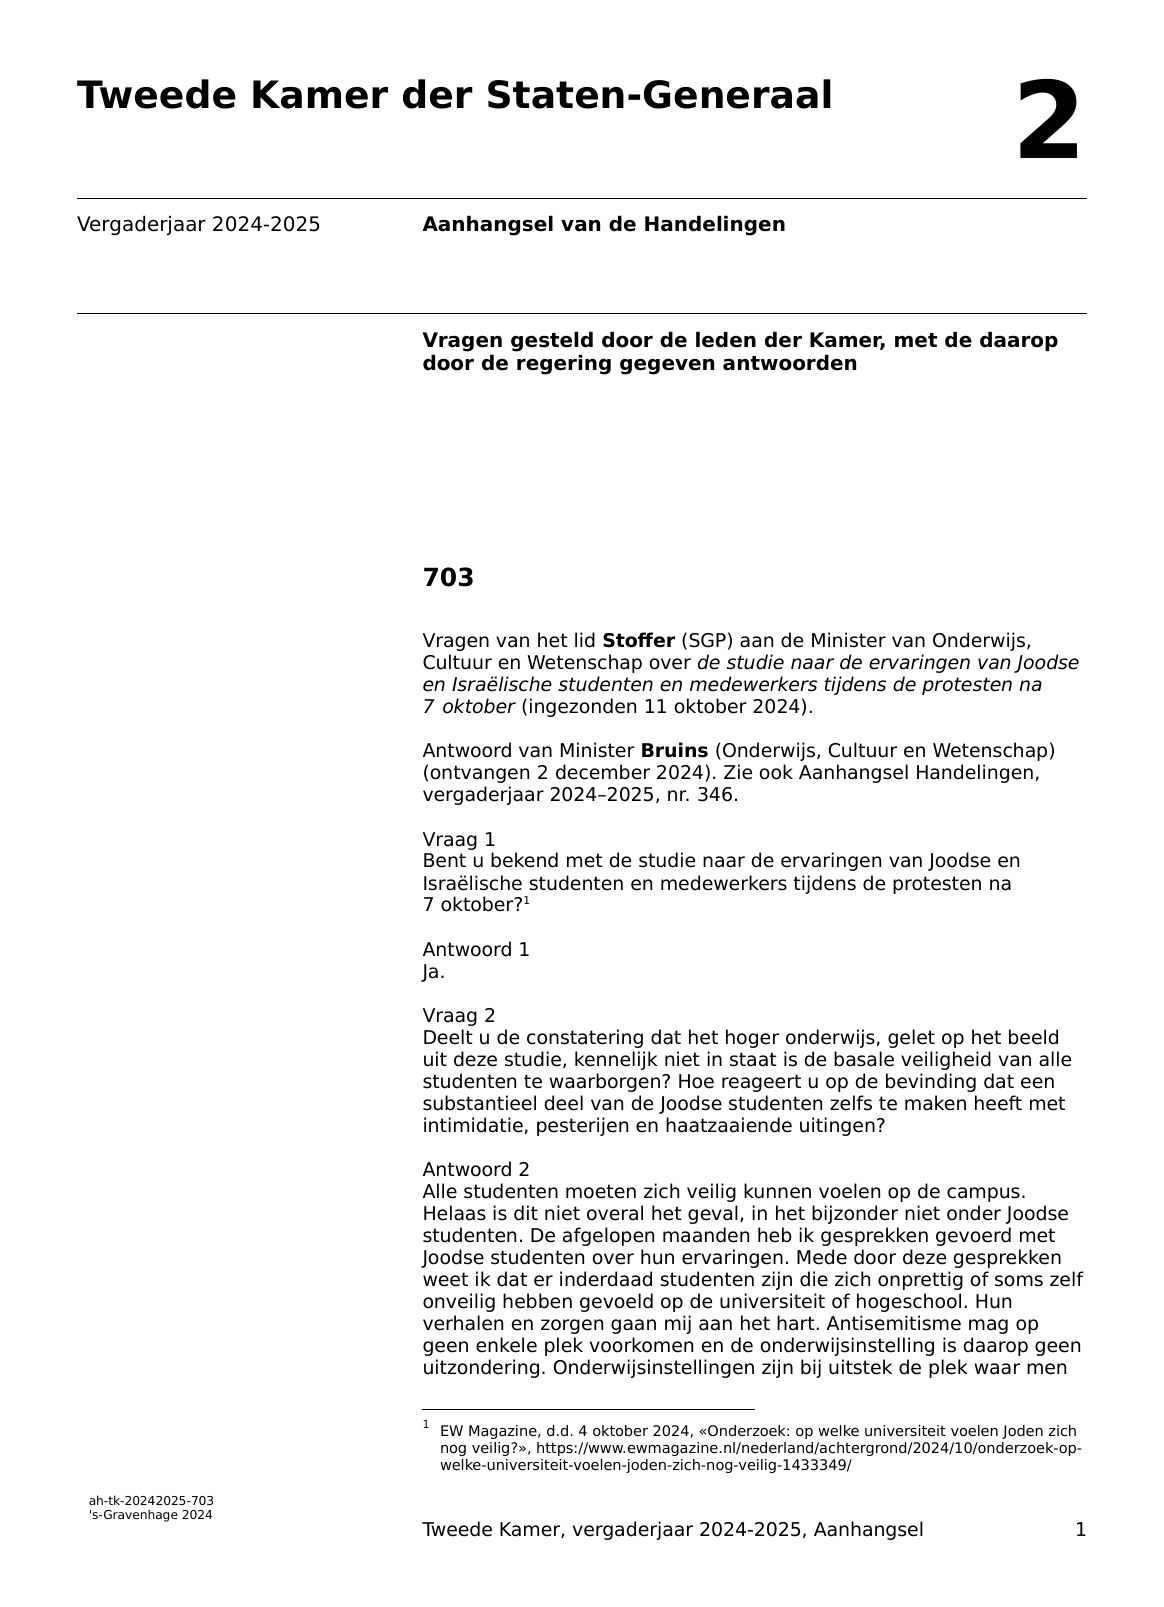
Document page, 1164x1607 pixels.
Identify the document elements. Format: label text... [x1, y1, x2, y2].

text 703 [422, 563, 1087, 592]
text Bent u bekend met de studie naar de ervaringen van Joodse en Israëlische studenten en medewerkers tijdens de protesten na 7 oktober? [422, 850, 1087, 916]
text 's-Gravenhage 2024 [88, 1508, 323, 1522]
text Vraag 2 [422, 1005, 1087, 1027]
table_cell [77, 314, 422, 375]
text EW Magazine, d.d. 4 oktober 2024, «Onderzoek: op welke universiteit voelen Joden zich nog veilig?», https://www.ewmagazine.nl/nederland/achtergrond/2024/10/onderzoek-op-welke-universiteit-voelen-joden-zich-nog-veilig-1433349/ [422, 1418, 1087, 1474]
text Deelt u de constatering dat het hoger onderwijs, gelet op het beeld uit deze studie, kennelijk niet in staat is de basale veiligheid van alle studenten te waarborgen? Hoe reageert u op de bevinding dat een substantieel deel van de Joodse studenten zelfs te maken heeft met intimidatie, pesterijen en haatzaaiende uitingen? [422, 1027, 1087, 1137]
text ah-tk-20242025-703 [88, 1494, 323, 1508]
table_cell Vergaderjaar 2024-2025 [77, 199, 422, 313]
table_cell Aanhangsel van de Handelingen [422, 199, 1087, 313]
text Vragen van het lid Stoffer (SGP) aan de Minister van Onderwijs, Cultuur en Wetenschap over de studie naar de ervaringen van Joodse en Israëlische studenten en medewerkers tijdens de protesten na 7 oktober (ingezonden 11 oktober 2024). [422, 630, 1087, 718]
text Ja. [422, 961, 1087, 982]
text Antwoord van Minister Bruins (Onderwijs, Cultuur en Wetenschap) (ontvangen 2 december 2024). Zie ook Aanhangsel Handelingen, vergaderjaar 2024–2025, nr. 346. [422, 740, 1087, 806]
table_header 2 [886, 59, 1087, 198]
text Antwoord 2 [422, 1159, 1087, 1181]
text Antwoord 1 [422, 938, 1087, 961]
text Vraag 1 [422, 828, 1087, 850]
table_cell Vragen gesteld door de leden der Kamer, met de daarop door de regering gegeven antwoorden [422, 314, 1087, 375]
text Alle studenten moeten zich veilig kunnen voelen op de campus. Helaas is dit niet overal het geval, in het bijzonder niet onder Joodse studenten. De afgelopen maanden heb ik gesprekken gevoerd met Joodse studenten over hun ervaringen. Mede door deze gesprekken weet ik dat er inderdaad studenten zijn die zich onprettig of soms zelf onveilig hebben gevoeld op de universiteit of hogeschool. Hun verhalen en zorgen gaan mij aan het hart. Antisemitisme mag op geen enkele plek voorkomen en de onderwijsinstelling is daarop geen uitzondering. Onderwijsinstellingen zijn bij uitstek de plek waar men [422, 1181, 1087, 1378]
table_header Tweede Kamer der Staten-Generaal [77, 59, 886, 198]
